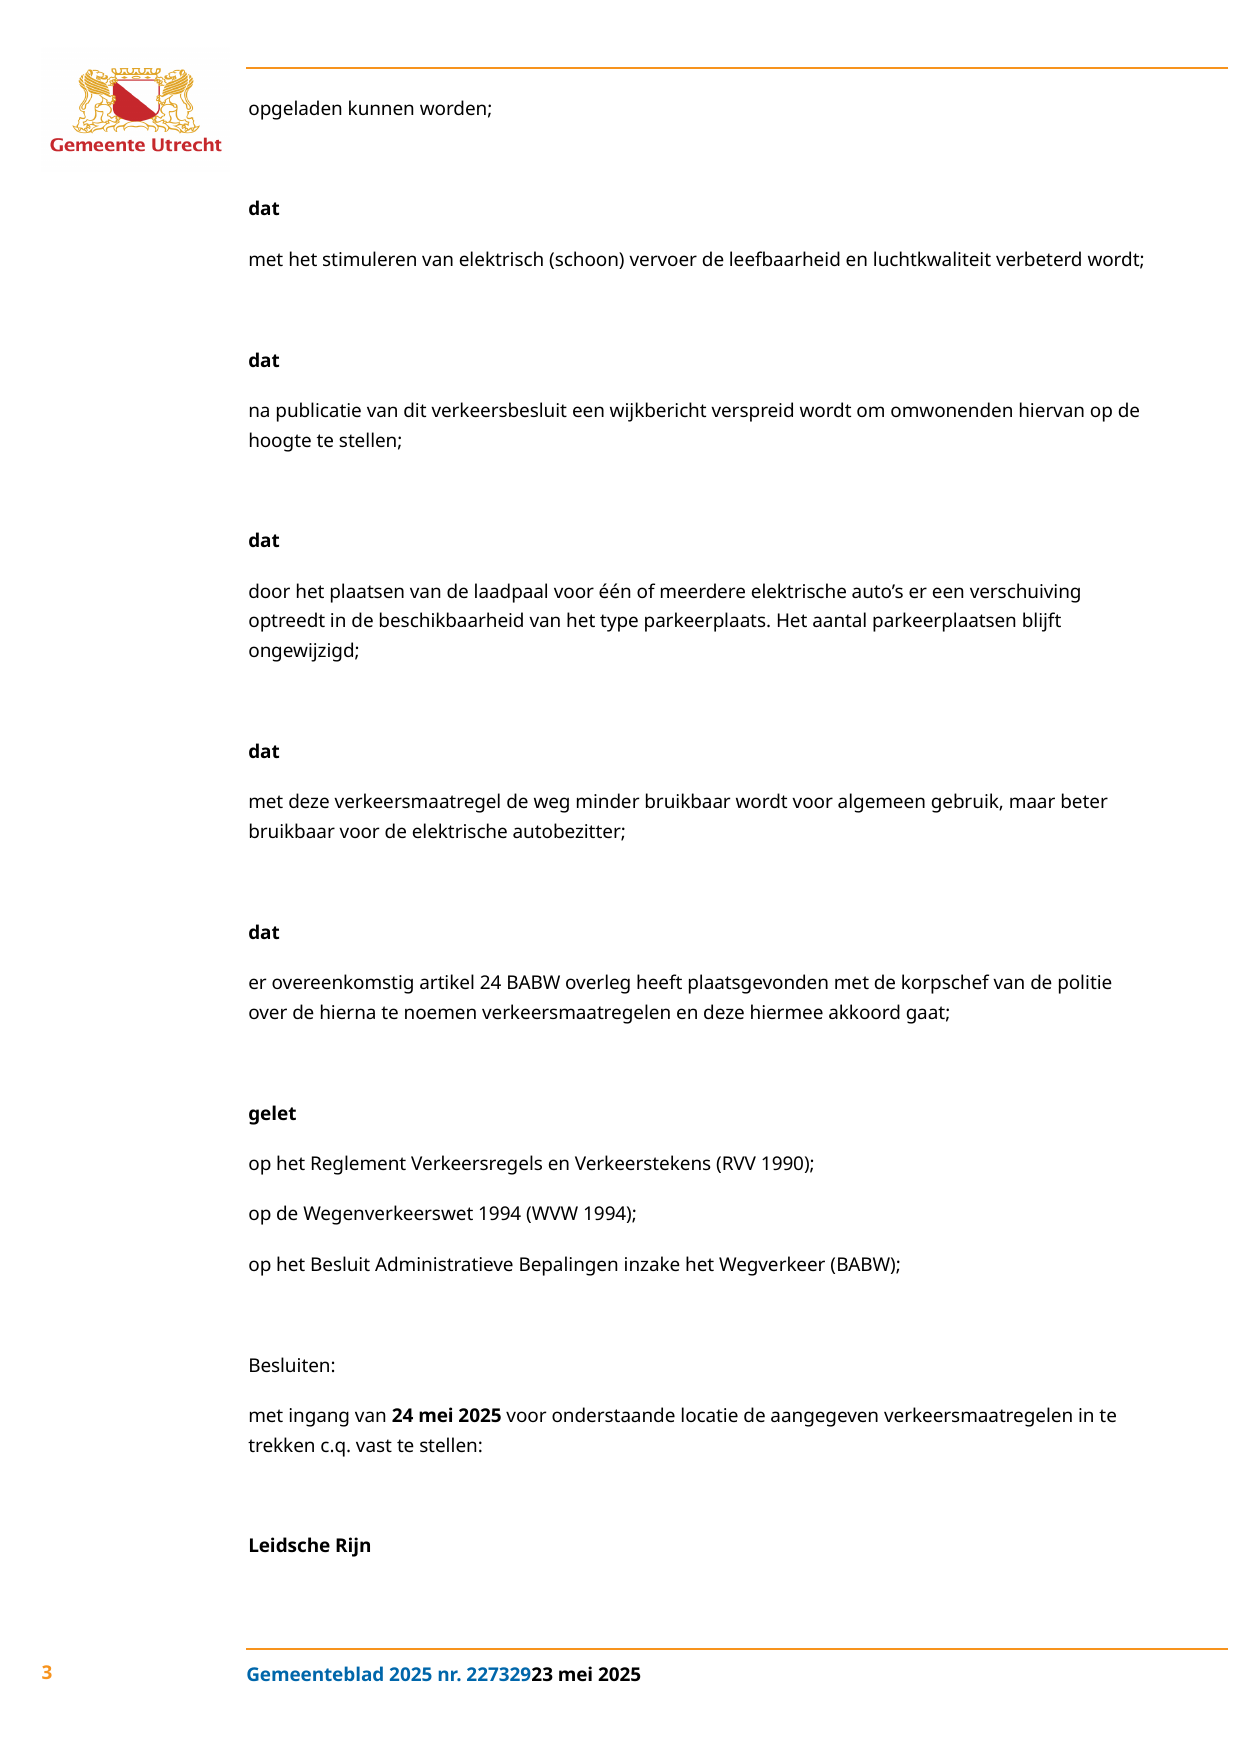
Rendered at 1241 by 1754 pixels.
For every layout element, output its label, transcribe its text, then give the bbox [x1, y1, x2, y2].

text met het stimuleren van elektrisch (schoon) vervoer de leefbaarheid en luchtkwaliteit verbeterd wordt; [248, 246, 1152, 272]
text dat [248, 347, 1152, 373]
text er overeenkomstig artikel 24 BABW overleg heeft plaatsgevonden met de korpschef van de politie over de hierna te noemen verkeersmaatregelen en deze hiermee akkoord gaat; [248, 969, 1152, 1025]
text gelet [248, 1100, 1152, 1126]
picture [41, 47, 231, 172]
text dat [248, 196, 1152, 221]
text met ingang van 24 mei 2025 voor onderstaande locatie de aangegeven verkeersmaatregelen in te trekken c.q. vast te stellen: [248, 1402, 1152, 1458]
text dat [248, 919, 1152, 945]
text op de Wegenverkeerswet 1994 (WVW 1994); [248, 1201, 1152, 1226]
text op het Reglement Verkeersregels en Verkeerstekens (RVV 1990); [248, 1150, 1152, 1176]
text met deze verkeersmaatregel de weg minder bruikbaar wordt voor algemeen gebruik, maar beter bruikbaar voor de elektrische autobezitter; [248, 788, 1152, 844]
text opgeladen kunnen worden; [248, 95, 1152, 121]
text na publicatie van dit verkeersbesluit een wijkbericht verspreid wordt om omwonenden hiervan op de hoogte te stellen; [248, 397, 1152, 453]
text op het Besluit Administratieve Bepalingen inzake het Wegverkeer (BABW); [248, 1251, 1152, 1277]
text dat [248, 528, 1152, 553]
text dat [248, 738, 1152, 764]
text door het plaatsen van de laadpaal voor één of meerdere elektrische auto’s er een verschuiving optreedt in de beschikbaarheid van het type parkeerplaats. Het aantal parkeerplaatsen blijft ongewijzigd; [248, 578, 1152, 663]
text Leidsche Rijn [248, 1533, 1152, 1558]
text Besluiten: [248, 1352, 1152, 1378]
